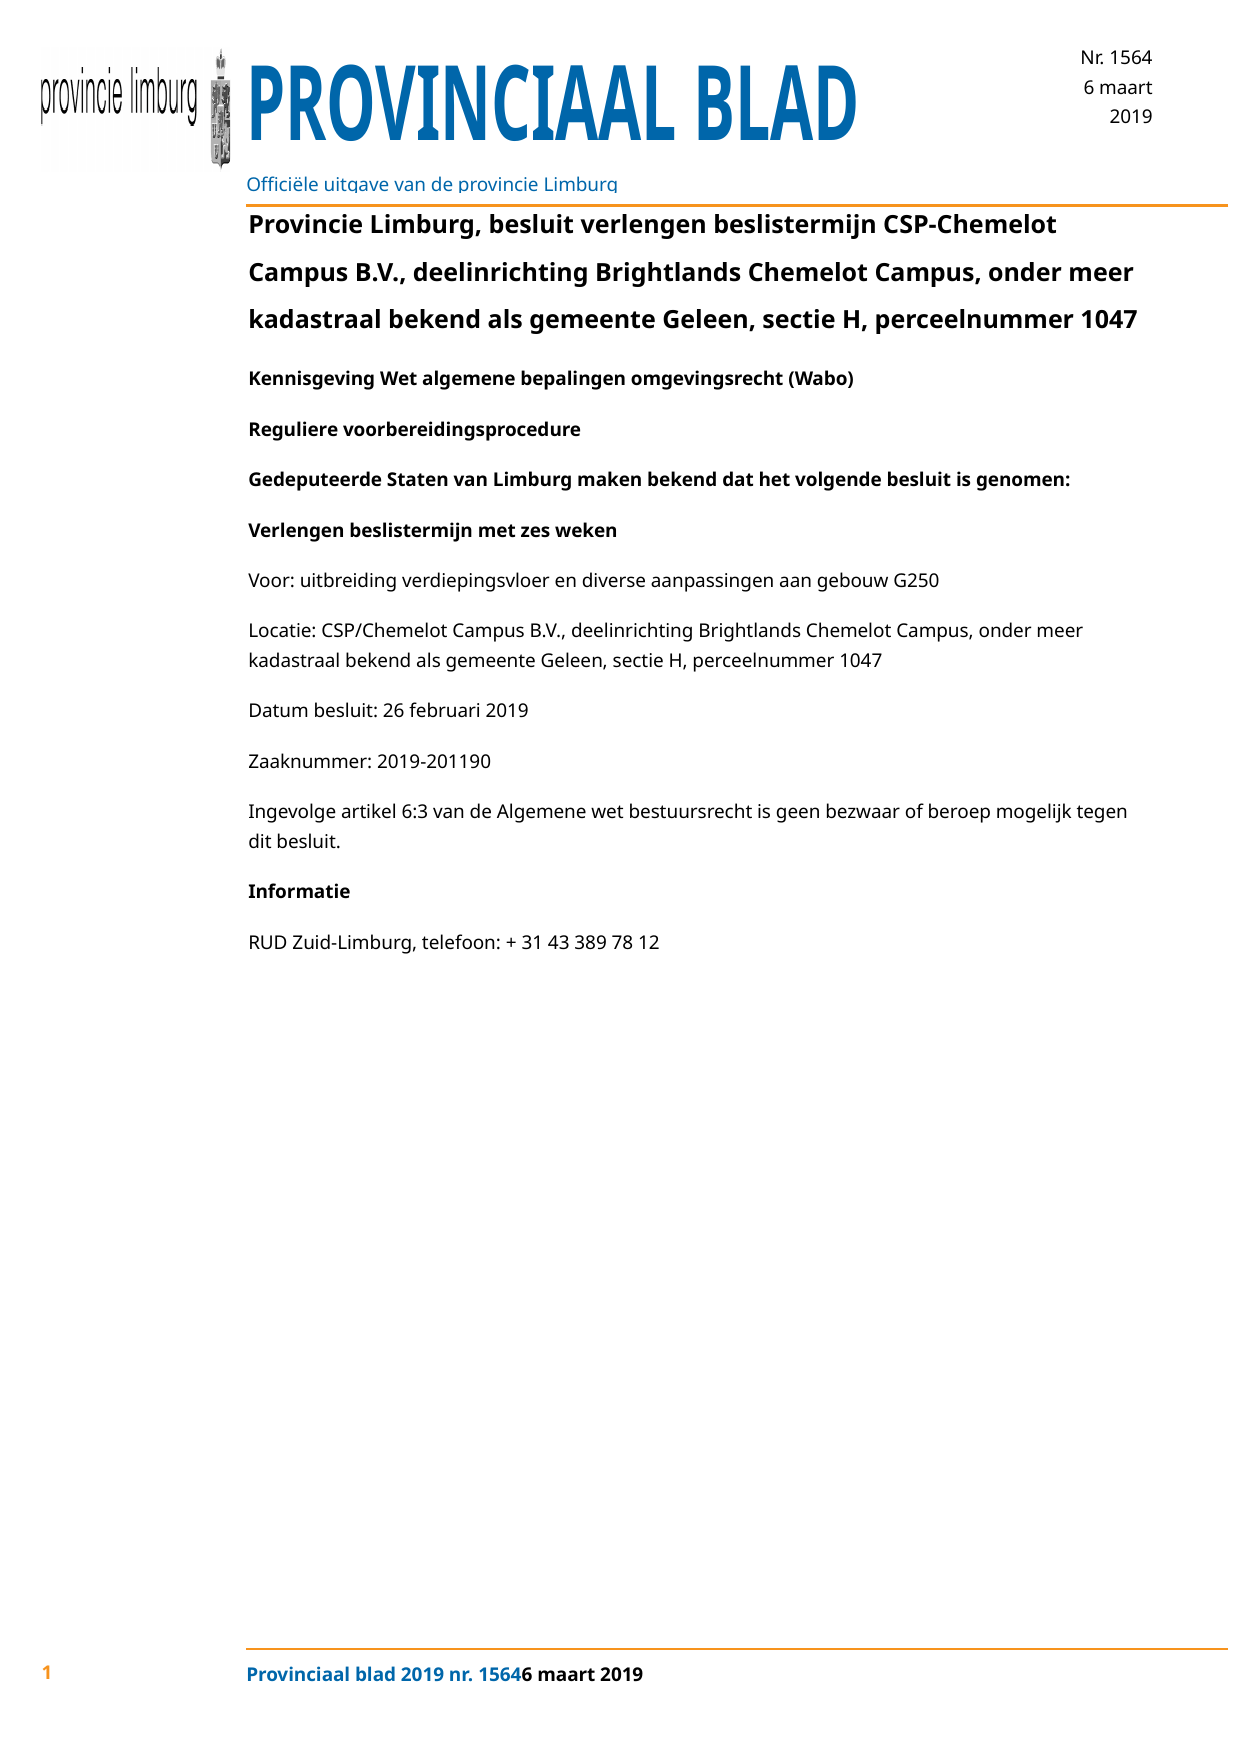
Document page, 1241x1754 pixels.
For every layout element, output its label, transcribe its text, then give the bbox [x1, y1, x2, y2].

text Ingevolge artikel 6:3 van de Algemene wet bestuursrecht is geen bezwaar of beroep mogelijk tegen dit besluit. [248, 798, 1152, 854]
text Voor: uitbreiding verdiepingsvloer en diverse aanpassingen aan gebouw G250 [248, 567, 1152, 593]
picture [41, 47, 231, 172]
text Informatie [248, 878, 1152, 904]
text Gedeputeerde Staten van Limburg maken bekend dat het volgende besluit is genomen: [248, 466, 1152, 492]
text Datum besluit: 26 februari 2019 [248, 698, 1152, 723]
text Locatie: CSP/Chemelot Campus B.V., deelinrichting Brightlands Chemelot Campus, onder meer kadastraal bekend als gemeente Geleen, sectie H, perceelnummer 1047 [248, 618, 1152, 673]
text RUD Zuid-Limburg, telefoon: + 31 43 389 78 12 [248, 929, 1152, 954]
text Verlengen beslistermijn met zes weken [248, 517, 1152, 542]
text Provincie Limburg, besluit verlengen beslistermijn CSP-Chemelot Campus B.V., deelinrichting Brightlands Chemelot Campus, onder meer kadastraal bekend als gemeente Geleen, sectie H, perceelnummer 1047 [248, 207, 1152, 336]
text Kennisgeving Wet algemene bepalingen omgevingsrecht (Wabo) [248, 366, 1152, 391]
text Reguliere voorbereidingsprocedure [248, 416, 1152, 442]
text Zaaknummer: 2019-201190 [248, 748, 1152, 774]
